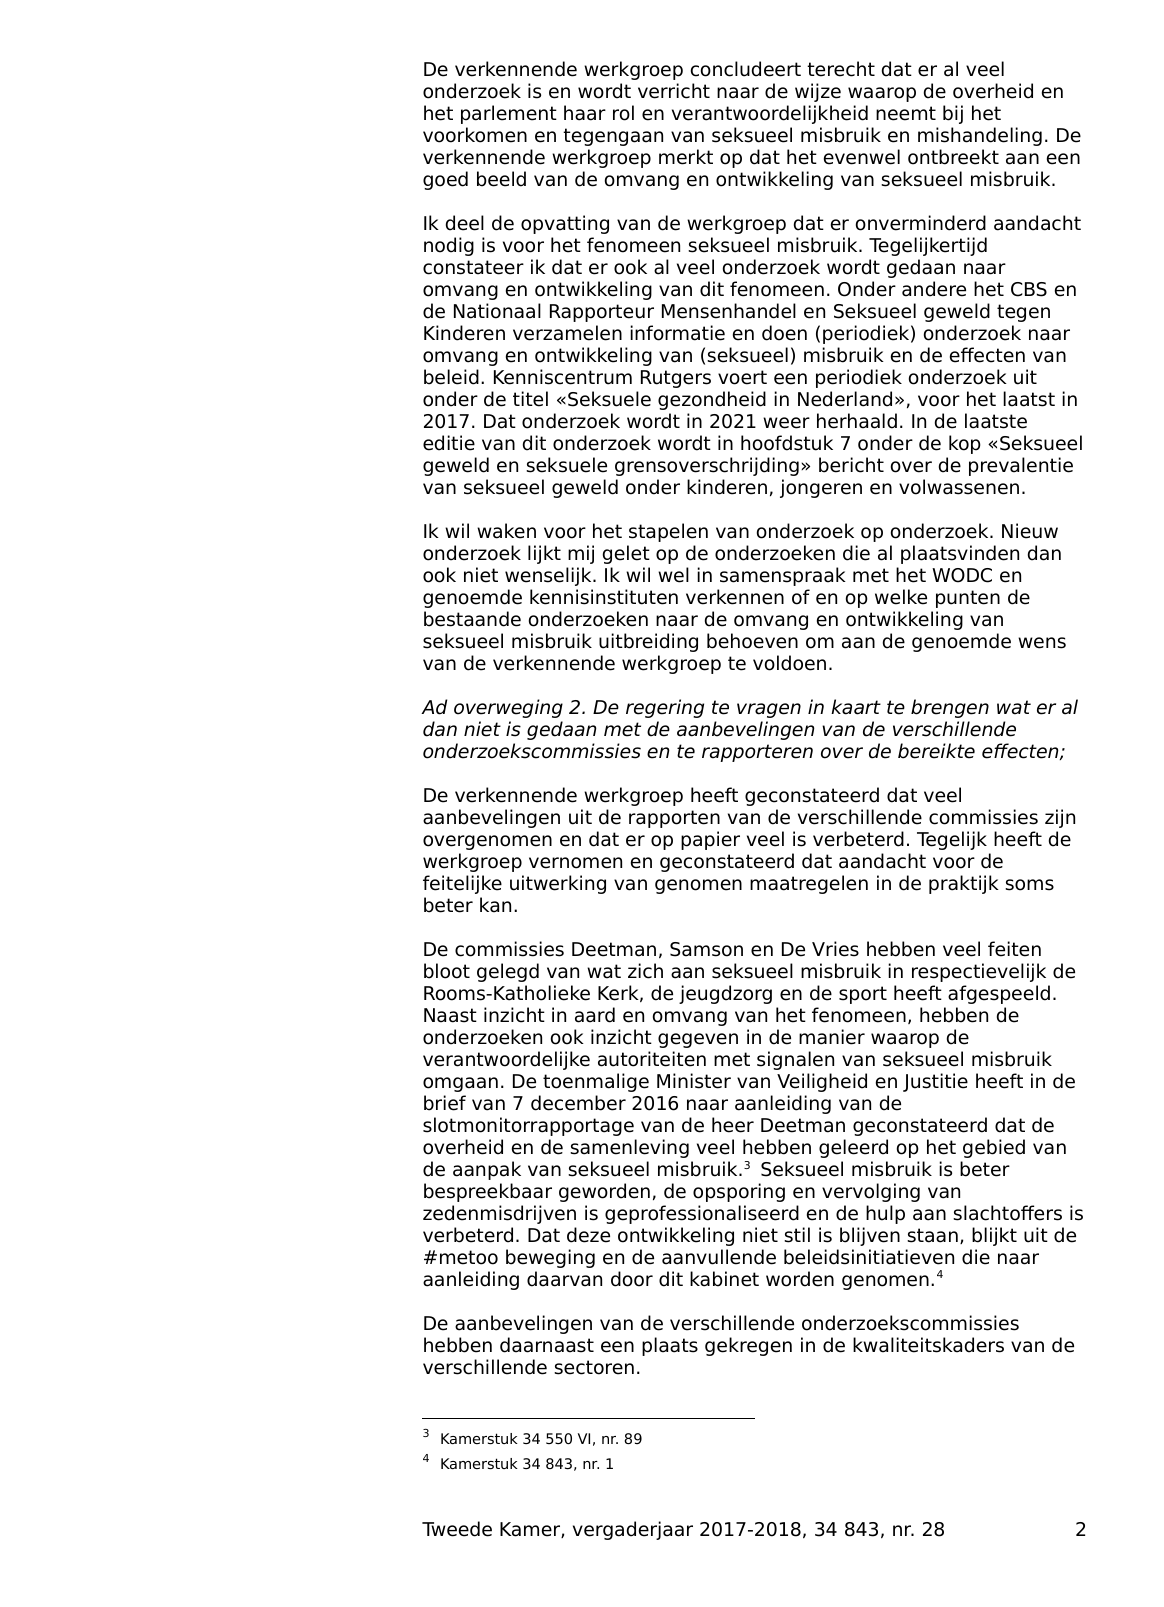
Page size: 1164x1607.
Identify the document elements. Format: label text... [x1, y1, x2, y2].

text Ik deel de opvatting van de werkgroep dat er onverminderd aandacht nodig is voor het fenomeen seksueel misbruik. Tegelijkertijd constateer ik dat er ook al veel onderzoek wordt gedaan naar omvang en ontwikkeling van dit fenomeen. Onder andere het CBS en de Nationaal Rapporteur Mensenhandel en Seksueel geweld tegen Kinderen verzamelen informatie en doen (periodiek) onderzoek naar omvang en ontwikkeling van (seksueel) misbruik en de effecten van beleid. Kenniscentrum Rutgers voert een periodiek onderzoek uit onder de titel «Seksuele gezondheid in Nederland», voor het laatst in 2017. Dat onderzoek wordt in 2021 weer herhaald. In de laatste editie van dit onderzoek wordt in hoofdstuk 7 onder de kop «Seksueel geweld en seksuele grensoverschrijding» bericht over de prevalentie van seksueel geweld onder kinderen, jongeren en volwassenen. [422, 213, 1087, 499]
text De aanbevelingen van de verschillende onderzoekscommissies hebben daarnaast een plaats gekregen in de kwaliteitskaders van de verschillende sectoren. [422, 1313, 1087, 1379]
text Kamerstuk 34 843, nr. 1 [422, 1452, 1087, 1474]
text De verkennende werkgroep concludeert terecht dat er al veel onderzoek is en wordt verricht naar de wijze waarop de overheid en het parlement haar rol en verantwoordelijkheid neemt bij het voorkomen en tegengaan van seksueel misbruik en mishandeling. De verkennende werkgroep merkt op dat het evenwel ontbreekt aan een goed beeld van de omvang en ontwikkeling van seksueel misbruik. [422, 59, 1087, 191]
text De verkennende werkgroep heeft geconstateerd dat veel aanbevelingen uit de rapporten van de verschillende commissies zijn overgenomen en dat er op papier veel is verbeterd. Tegelijk heeft de werkgroep vernomen en geconstateerd dat aandacht voor de feitelijke uitwerking van genomen maatregelen in de praktijk soms beter kan. [422, 785, 1087, 917]
text Ad overweging 2. De regering te vragen in kaart te brengen wat er al dan niet is gedaan met de aanbevelingen van de verschillende onderzoekscommissies en te rapporteren over de bereikte effecten; [422, 697, 1087, 763]
text Ik wil waken voor het stapelen van onderzoek op onderzoek. Nieuw onderzoek lijkt mij gelet op de onderzoeken die al plaatsvinden dan ook niet wenselijk. Ik wil wel in samenspraak met het WODC en genoemde kennisinstituten verkennen of en op welke punten de bestaande onderzoeken naar de omvang en ontwikkeling van seksueel misbruik uitbreiding behoeven om aan de genoemde wens van de verkennende werkgroep te voldoen. [422, 521, 1087, 675]
text De commissies Deetman, Samson en De Vries hebben veel feiten bloot gelegd van wat zich aan seksueel misbruik in respectievelijk de Rooms-Katholieke Kerk, de jeugdzorg en de sport heeft afgespeeld. Naast inzicht in aard en omvang van het fenomeen, hebben de onderzoeken ook inzicht gegeven in de manier waarop de verantwoordelijke autoriteiten met signalen van seksueel misbruik omgaan. De toenmalige Minister van Veiligheid en Justitie heeft in de brief van 7 december 2016 naar aanleiding van de slotmonitorrapportage van de heer Deetman geconstateerd dat de overheid en de samenleving veel hebben geleerd op het gebied van de aanpak van seksueel misbruik. Seksueel misbruik is beter bespreekbaar geworden, de opsporing en vervolging van zedenmisdrijven is geprofessionaliseerd en de hulp aan slachtoffers is verbeterd. Dat deze ontwikkeling niet stil is blijven staan, blijkt uit de #metoo beweging en de aanvullende beleidsinitiatieven die naar aanleiding daarvan door dit kabinet worden genomen. [422, 939, 1087, 1291]
text Kamerstuk 34 550 VI, nr. 89 [422, 1427, 1087, 1449]
